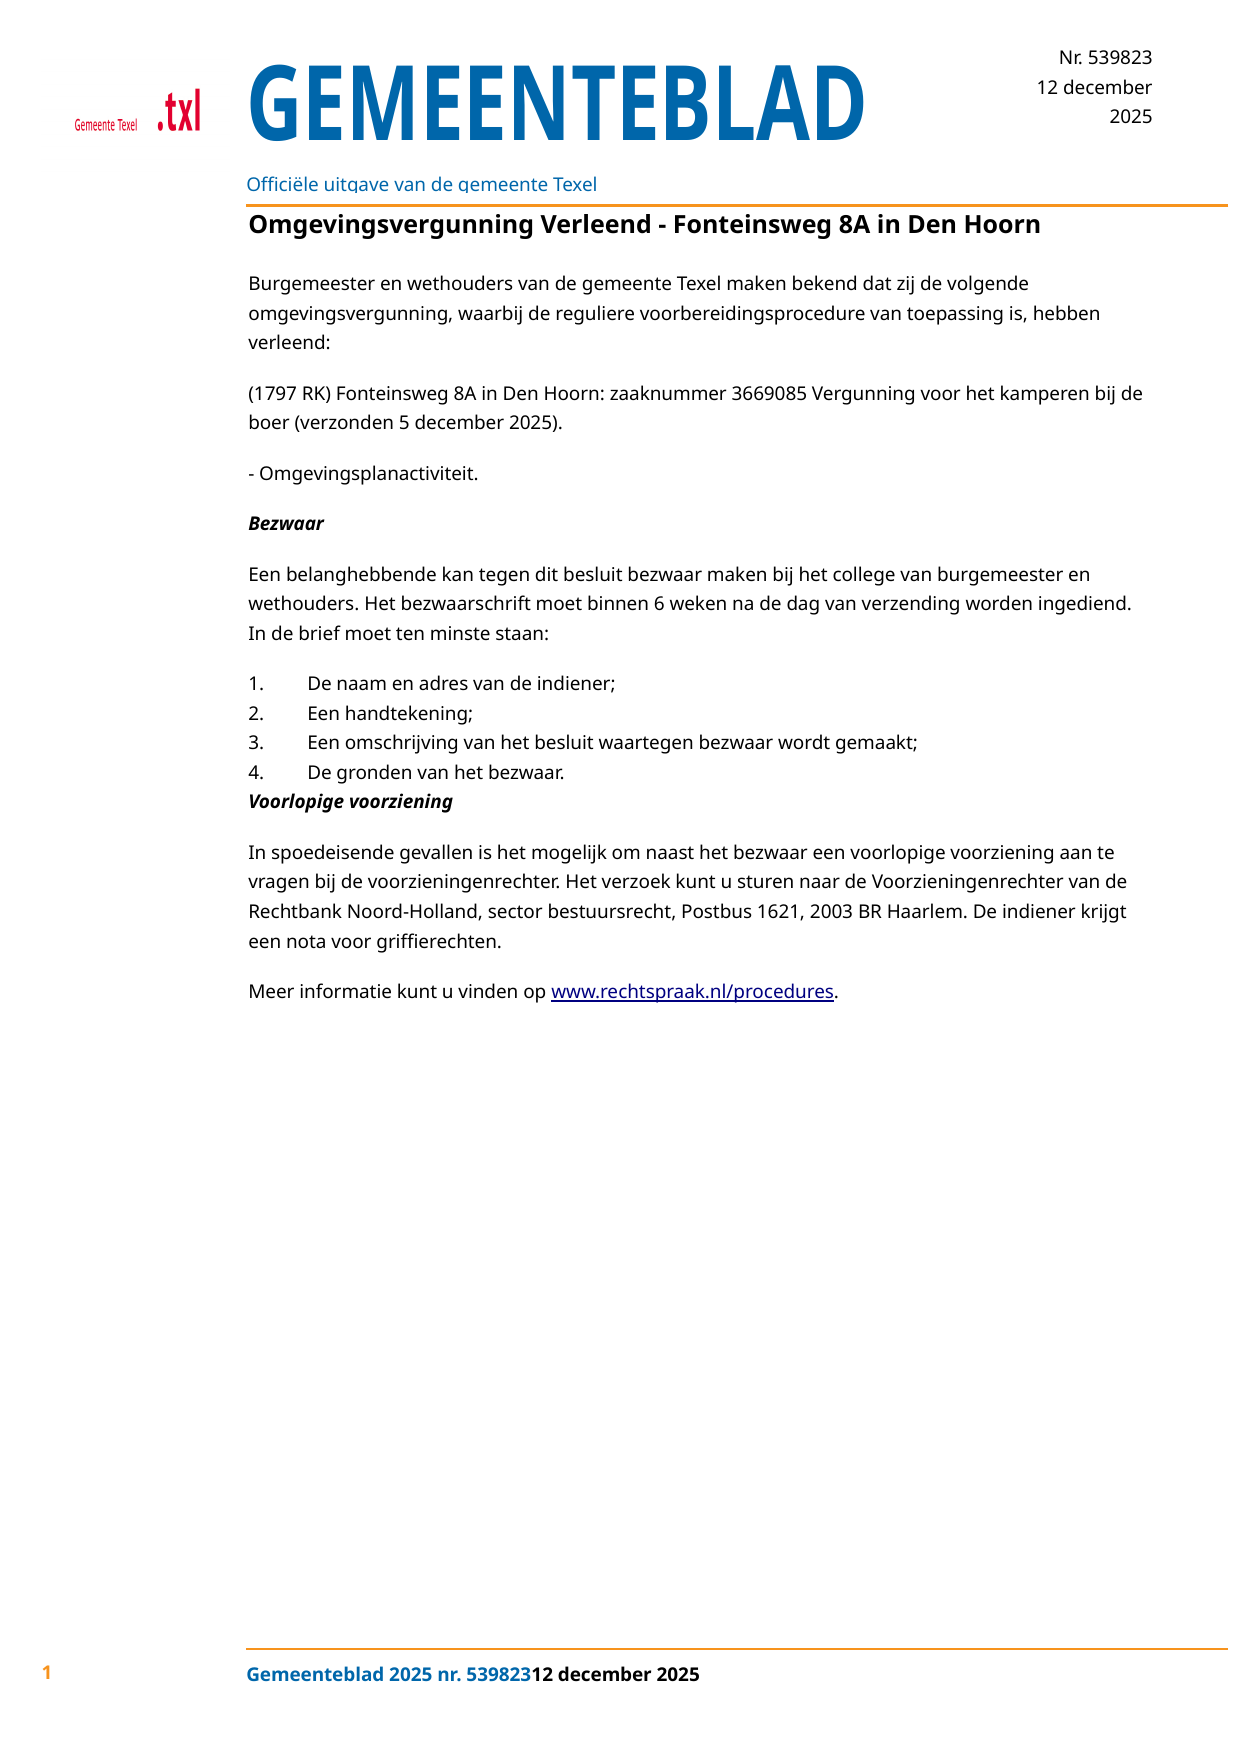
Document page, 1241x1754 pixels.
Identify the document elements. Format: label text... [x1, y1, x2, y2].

list De gronden van het bezwaar. [248, 759, 1152, 785]
text Omgevingsvergunning Verleend - Fonteinsweg 8A in Den Hoorn [248, 207, 1152, 241]
list De naam en adres van de indiener; [248, 670, 1152, 696]
text Een belanghebbende kan tegen dit besluit bezwaar maken bij het college van burgemeester en wethouders. Het bezwaarschrift moet binnen 6 weken na de dag van verzending worden ingediend. In de brief moet ten minste staan: [248, 561, 1152, 646]
list Een omschrijving van het besluit waartegen bezwaar wordt gemaakt; [248, 729, 1152, 755]
text In spoedeisende gevallen is het mogelijk om naast het bezwaar een voorlopige voorziening aan te vragen bij de voorzieningenrechter. Het verzoek kunt u sturen naar de Voorzieningenrechter van de Rechtbank Noord-Holland, sector bestuursrecht, Postbus 1621, 2003 BR Haarlem. De indiener krijgt een nota voor griffierechten. [248, 839, 1152, 953]
text Bezwaar [248, 510, 1152, 536]
text - Omgevingsplanactiviteit. [248, 460, 1152, 486]
text Meer informatie kunt u vinden op www.rechtspraak.nl/procedures. [248, 978, 1152, 1004]
text Burgemeester en wethouders van de gemeente Texel maken bekend dat zij de volgende omgevingsvergunning, waarbij de reguliere voorbereidingsprocedure van toepassing is, hebben verleend: [248, 270, 1152, 355]
text (1797 RK) Fonteinsweg 8A in Den Hoorn: zaaknummer 3669085 Vergunning voor het kamperen bij de boer (verzonden 5 december 2025). [248, 380, 1152, 435]
list Een handtekening; [248, 700, 1152, 726]
picture [41, 47, 231, 172]
text Voorlopige voorziening [248, 789, 1152, 814]
